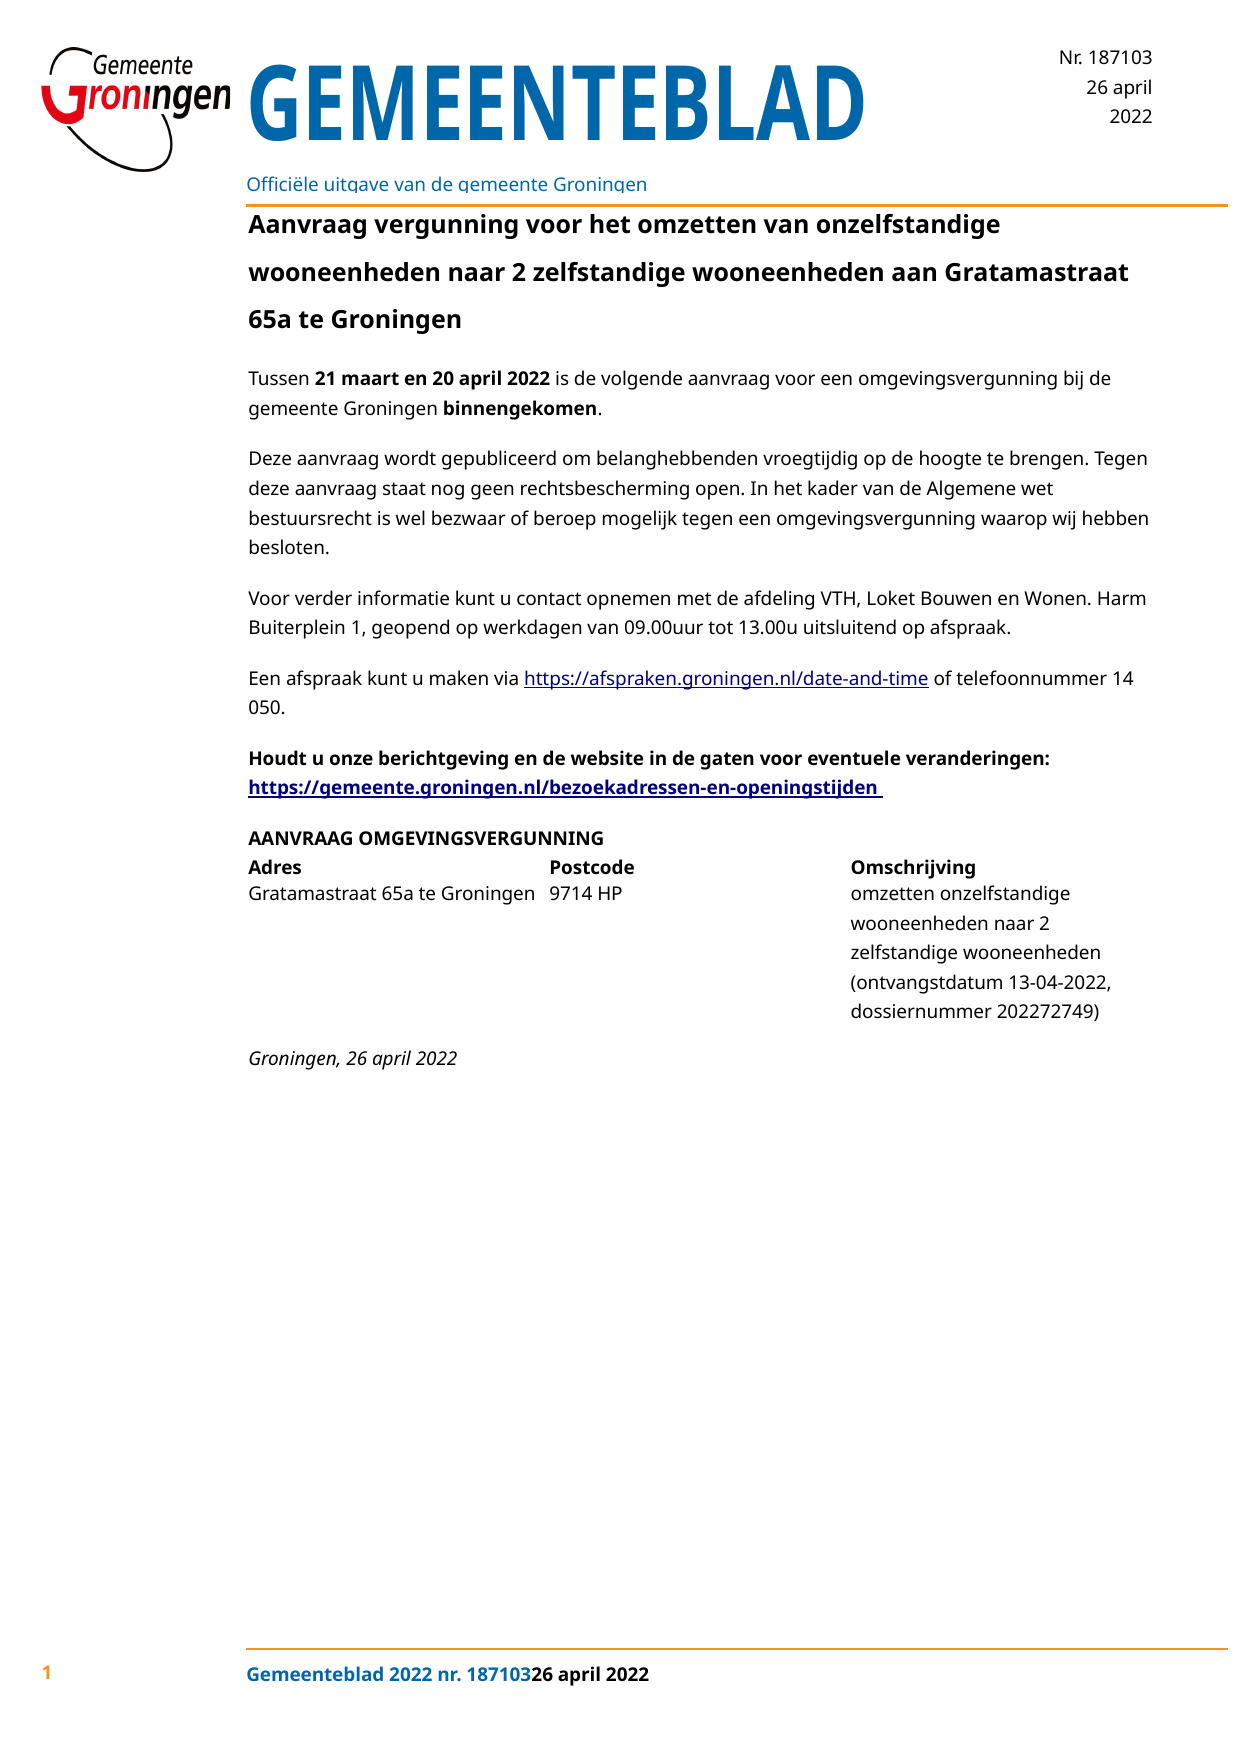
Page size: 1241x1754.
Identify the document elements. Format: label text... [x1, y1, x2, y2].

table_cell omzetten onzelfstandige wooneenheden naar 2 zelfstandige wooneenheden (ontvangstdatum 13-04-2022, dossiernummer 202272749) [850, 880, 1152, 1024]
table_cell 9714 HP [549, 880, 850, 1024]
text Aanvraag vergunning voor het omzetten van onzelfstandige wooneenheden naar 2 zelfstandige wooneenheden aan Gratamastraat 65a te Groningen [248, 207, 1152, 336]
table_header Omschrijving [850, 854, 1152, 880]
picture [41, 47, 231, 172]
text Groningen, 26 april 2022 [248, 1046, 1152, 1071]
table_header Adres [248, 854, 549, 880]
text Voor verder informatie kunt u contact opnemen met de afdeling VTH, Loket Bouwen en Wonen. Harm Buiterplein 1, geopend op werkdagen van 09.00uur tot 13.00u uitsluitend op afspraak. [248, 585, 1152, 640]
table_cell Gratamastraat 65a te Groningen [248, 880, 549, 1024]
text Tussen 21 maart en 20 april 2022 is de volgende aanvraag voor een omgevingsvergunning bij de gemeente Groningen binnengekomen. [248, 366, 1152, 421]
table_header Postcode [549, 854, 850, 880]
text Een afspraak kunt u maken via https://afspraken.groningen.nl/date-and-time of telefoonnummer 14 050. [248, 665, 1152, 720]
text Deze aanvraag wordt gepubliceerd om belanghebbenden vroegtijdig op de hoogte te brengen. Tegen deze aanvraag staat nog geen rechtsbescherming open. In het kader van de Algemene wet bestuursrecht is wel bezwaar of beroep mogelijk tegen een omgevingsvergunning waarop wij hebben besloten. [248, 446, 1152, 560]
text Houdt u onze berichtgeving en de website in de gaten voor eventuele veranderingen: https://gemeente.groningen.nl/bezoekadressen-en-openingstijden [248, 745, 1152, 800]
text AANVRAAG OMGEVINGSVERGUNNING [248, 825, 1152, 850]
